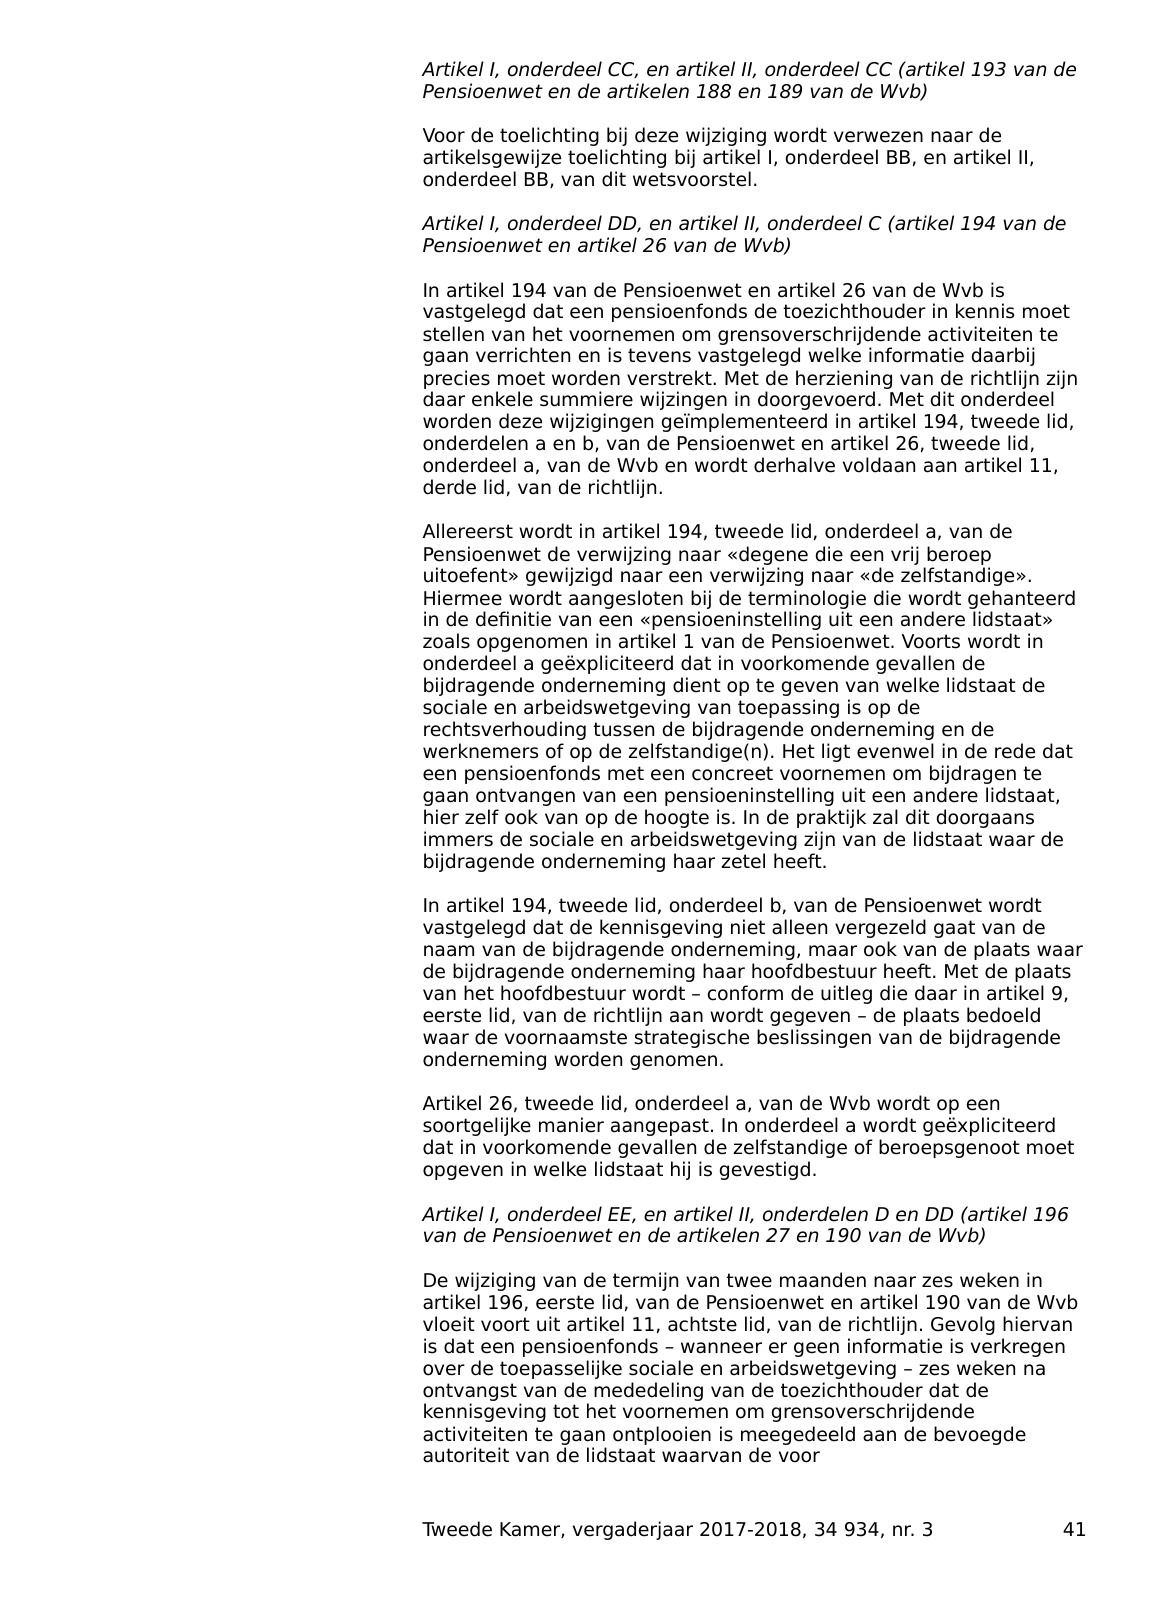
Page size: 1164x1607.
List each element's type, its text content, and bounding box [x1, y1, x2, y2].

subtitle Artikel I, onderdeel CC, en artikel II, onderdeel CC (artikel 193 van de Pensioenwet en de artikelen 188 en 189 van de Wvb) [422, 59, 1087, 103]
subtitle Artikel I, onderdeel DD, en artikel II, onderdeel C (artikel 194 van de Pensioenwet en artikel 26 van de Wvb) [422, 213, 1087, 257]
text Allereerst wordt in artikel 194, tweede lid, onderdeel a, van de Pensioenwet de verwijzing naar «degene die een vrij beroep uitoefent» gewijzigd naar een verwijzing naar «de zelfstandige». Hiermee wordt aangesloten bij de terminologie die wordt gehanteerd in de definitie van een «pensioeninstelling uit een andere lidstaat» zoals opgenomen in artikel 1 van de Pensioenwet. Voorts wordt in onderdeel a geëxpliciteerd dat in voorkomende gevallen de bijdragende onderneming dient op te geven van welke lidstaat de sociale en arbeidswetgeving van toepassing is op de rechtsverhouding tussen de bijdragende onderneming en de werknemers of op de zelfstandige(n). Het ligt evenwel in de rede dat een pensioenfonds met een concreet voornemen om bijdragen te gaan ontvangen van een pensioeninstelling uit een andere lidstaat, hier zelf ook van op de hoogte is. In de praktijk zal dit doorgaans immers de sociale en arbeidswetgeving zijn van de lidstaat waar de bijdragende onderneming haar zetel heeft. [422, 521, 1087, 873]
text Voor de toelichting bij deze wijziging wordt verwezen naar de artikelsgewijze toelichting bij artikel I, onderdeel BB, en artikel II, onderdeel BB, van dit wetsvoorstel. [422, 125, 1087, 191]
text Artikel 26, tweede lid, onderdeel a, van de Wvb wordt op een soortgelijke manier aangepast. In onderdeel a wordt geëxpliciteerd dat in voorkomende gevallen de zelfstandige of beroepsgenoot moet opgeven in welke lidstaat hij is gevestigd. [422, 1093, 1087, 1181]
text In artikel 194 van de Pensioenwet en artikel 26 van de Wvb is vastgelegd dat een pensioenfonds de toezichthouder in kennis moet stellen van het voornemen om grensoverschrijdende activiteiten te gaan verrichten en is tevens vastgelegd welke informatie daarbij precies moet worden verstrekt. Met de herziening van de richtlijn zijn daar enkele summiere wijzingen in doorgevoerd. Met dit onderdeel worden deze wijzigingen geïmplementeerd in artikel 194, tweede lid, onderdelen a en b, van de Pensioenwet en artikel 26, tweede lid, onderdeel a, van de Wvb en wordt derhalve voldaan aan artikel 11, derde lid, van de richtlijn. [422, 279, 1087, 499]
text In artikel 194, tweede lid, onderdeel b, van de Pensioenwet wordt vastgelegd dat de kennisgeving niet alleen vergezeld gaat van de naam van de bijdragende onderneming, maar ook van de plaats waar de bijdragende onderneming haar hoofdbestuur heeft. Met de plaats van het hoofdbestuur wordt – conform de uitleg die daar in artikel 9, eerste lid, van de richtlijn aan wordt gegeven – de plaats bedoeld waar de voornaamste strategische beslissingen van de bijdragende onderneming worden genomen. [422, 895, 1087, 1071]
text De wijziging van de termijn van twee maanden naar zes weken in artikel 196, eerste lid, van de Pensioenwet en artikel 190 van de Wvb vloeit voort uit artikel 11, achtste lid, van de richtlijn. Gevolg hiervan is dat een pensioenfonds – wanneer er geen informatie is verkregen over de toepasselijke sociale en arbeidswetgeving – zes weken na ontvangst van de mededeling van de toezichthouder dat de kennisgeving tot het voornemen om grensoverschrijdende activiteiten te gaan ontplooien is meegedeeld aan de bevoegde autoriteit van de lidstaat waarvan de voor [422, 1269, 1087, 1467]
subtitle Artikel I, onderdeel EE, en artikel II, onderdelen D en DD (artikel 196 van de Pensioenwet en de artikelen 27 en 190 van de Wvb) [422, 1203, 1087, 1247]
